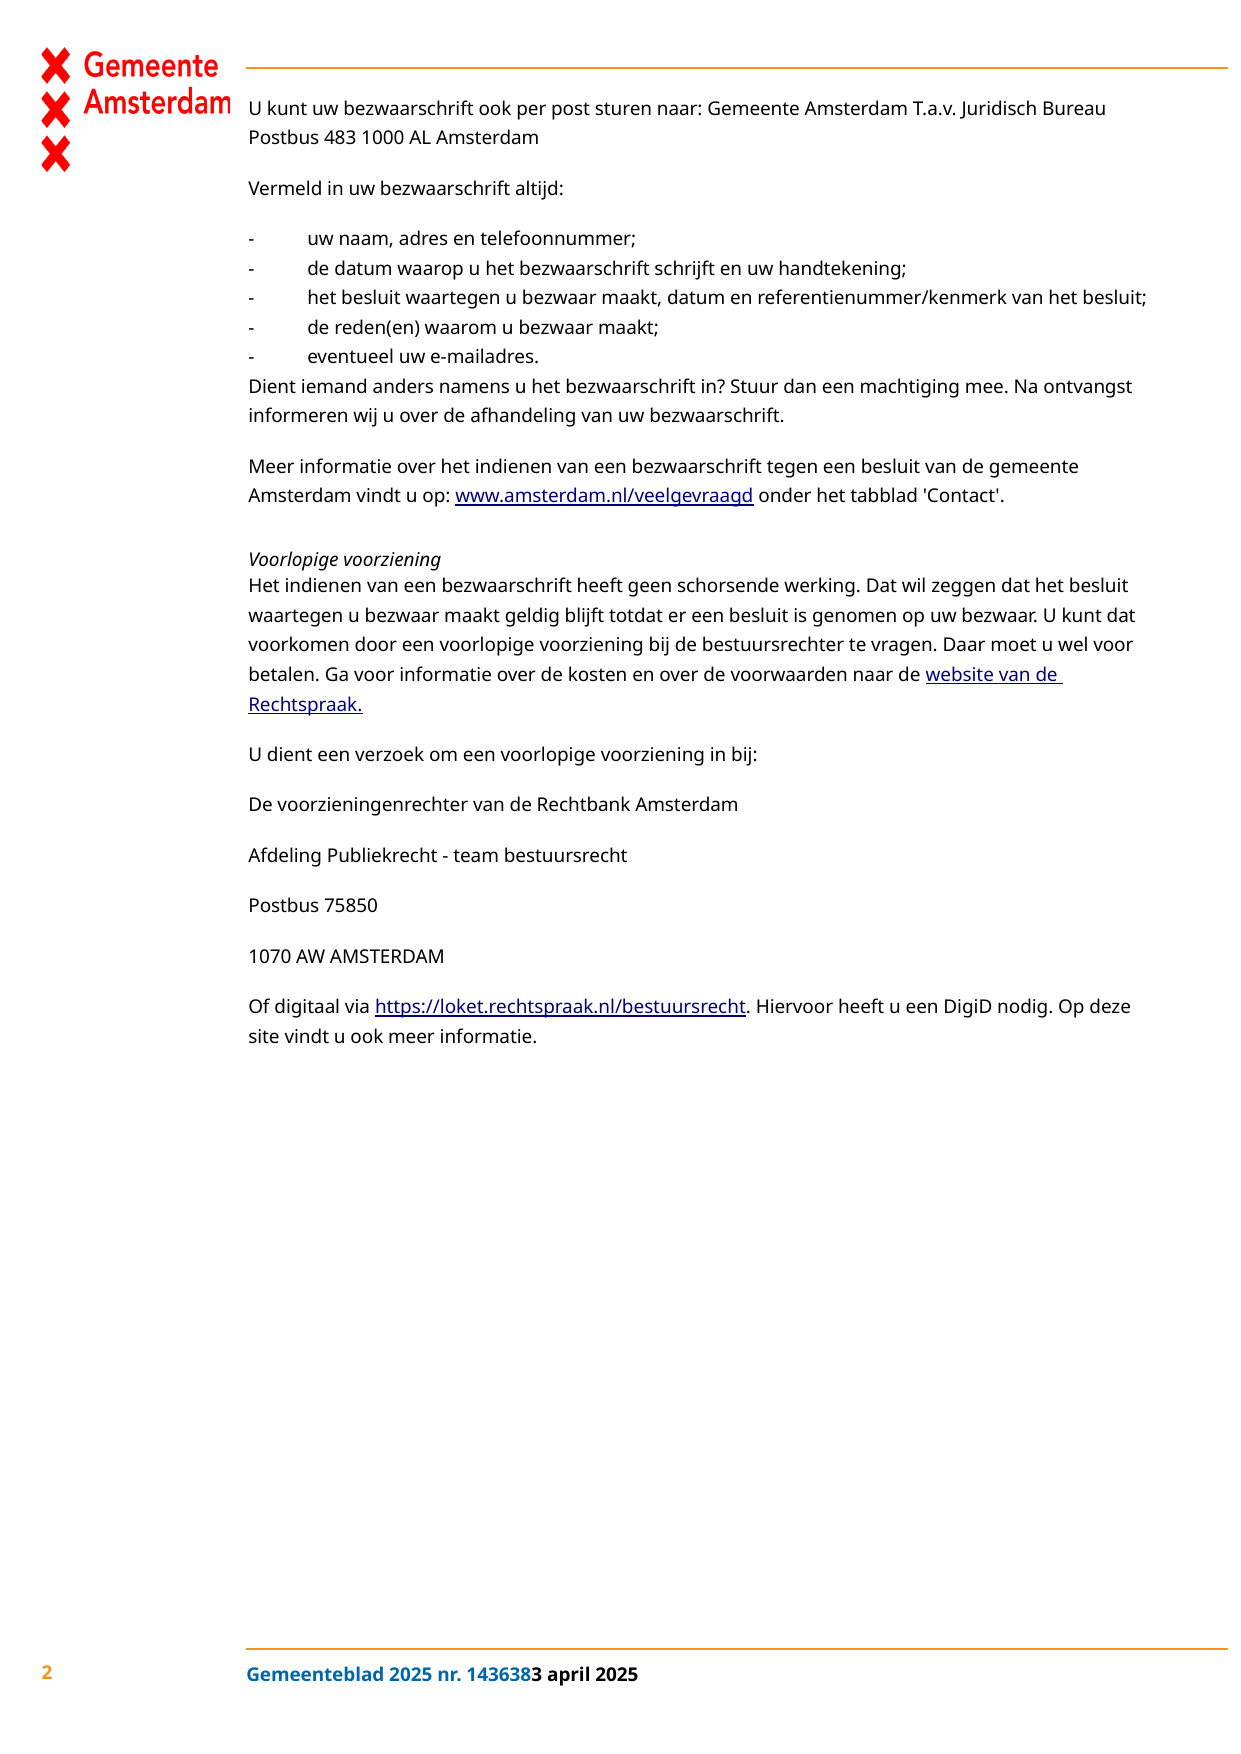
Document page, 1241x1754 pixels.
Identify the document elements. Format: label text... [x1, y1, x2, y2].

text De voorzieningenrechter van de Rechtbank Amsterdam [248, 792, 1152, 817]
text Vermeld in uw bezwaarschrift altijd: [248, 175, 1152, 201]
list het besluit waartegen u bezwaar maakt, datum en referentienummer/kenmerk van het besluit; [248, 284, 1152, 310]
text Meer informatie over het indienen van een bezwaarschrift tegen een besluit van de gemeente Amsterdam vindt u op: www.amsterdam.nl/veelgevraagd onder het tabblad 'Contact'. [248, 453, 1152, 508]
list de reden(en) waarom u bezwaar maakt; [248, 314, 1152, 340]
text Het indienen van een bezwaarschrift heeft geen schorsende werking. Dat wil zeggen dat het besluit waartegen u bezwaar maakt geldig blijft totdat er een besluit is genomen op uw bezwaar. U kunt dat voorkomen door een voorlopige voorziening bij de bestuursrechter te vragen. Daar moet u wel voor betalen. Ga voor informatie over de kosten en over de voorwaarden naar de website van de Rechtspraak. [248, 572, 1152, 716]
text 1070 AW AMSTERDAM [248, 943, 1152, 968]
text Postbus 75850 [248, 892, 1152, 918]
list de datum waarop u het bezwaarschrift schrijft en uw handtekening; [248, 255, 1152, 281]
list eventueel uw e-mailadres. [248, 343, 1152, 369]
text U dient een verzoek om een voorlopige voorziening in bij: [248, 741, 1152, 767]
text Afdeling Publiekrecht - team bestuursrecht [248, 842, 1152, 868]
text Voorlopige voorziening [248, 547, 1152, 572]
picture [41, 47, 231, 172]
text Dient iemand anders namens u het bezwaarschrift in? Stuur dan een machtiging mee. Na ontvangst informeren wij u over de afhandeling van uw bezwaarschrift. [248, 373, 1152, 428]
text Of digitaal via https://loket.rechtspraak.nl/bestuursrecht. Hiervoor heeft u een DigiD nodig. Op deze site vindt u ook meer informatie. [248, 993, 1152, 1048]
text U kunt uw bezwaarschrift ook per post sturen naar: Gemeente Amsterdam T.a.v. Juridisch Bureau Postbus 483 1000 AL Amsterdam [248, 95, 1152, 150]
list uw naam, adres en telefoonnummer; [248, 225, 1152, 251]
